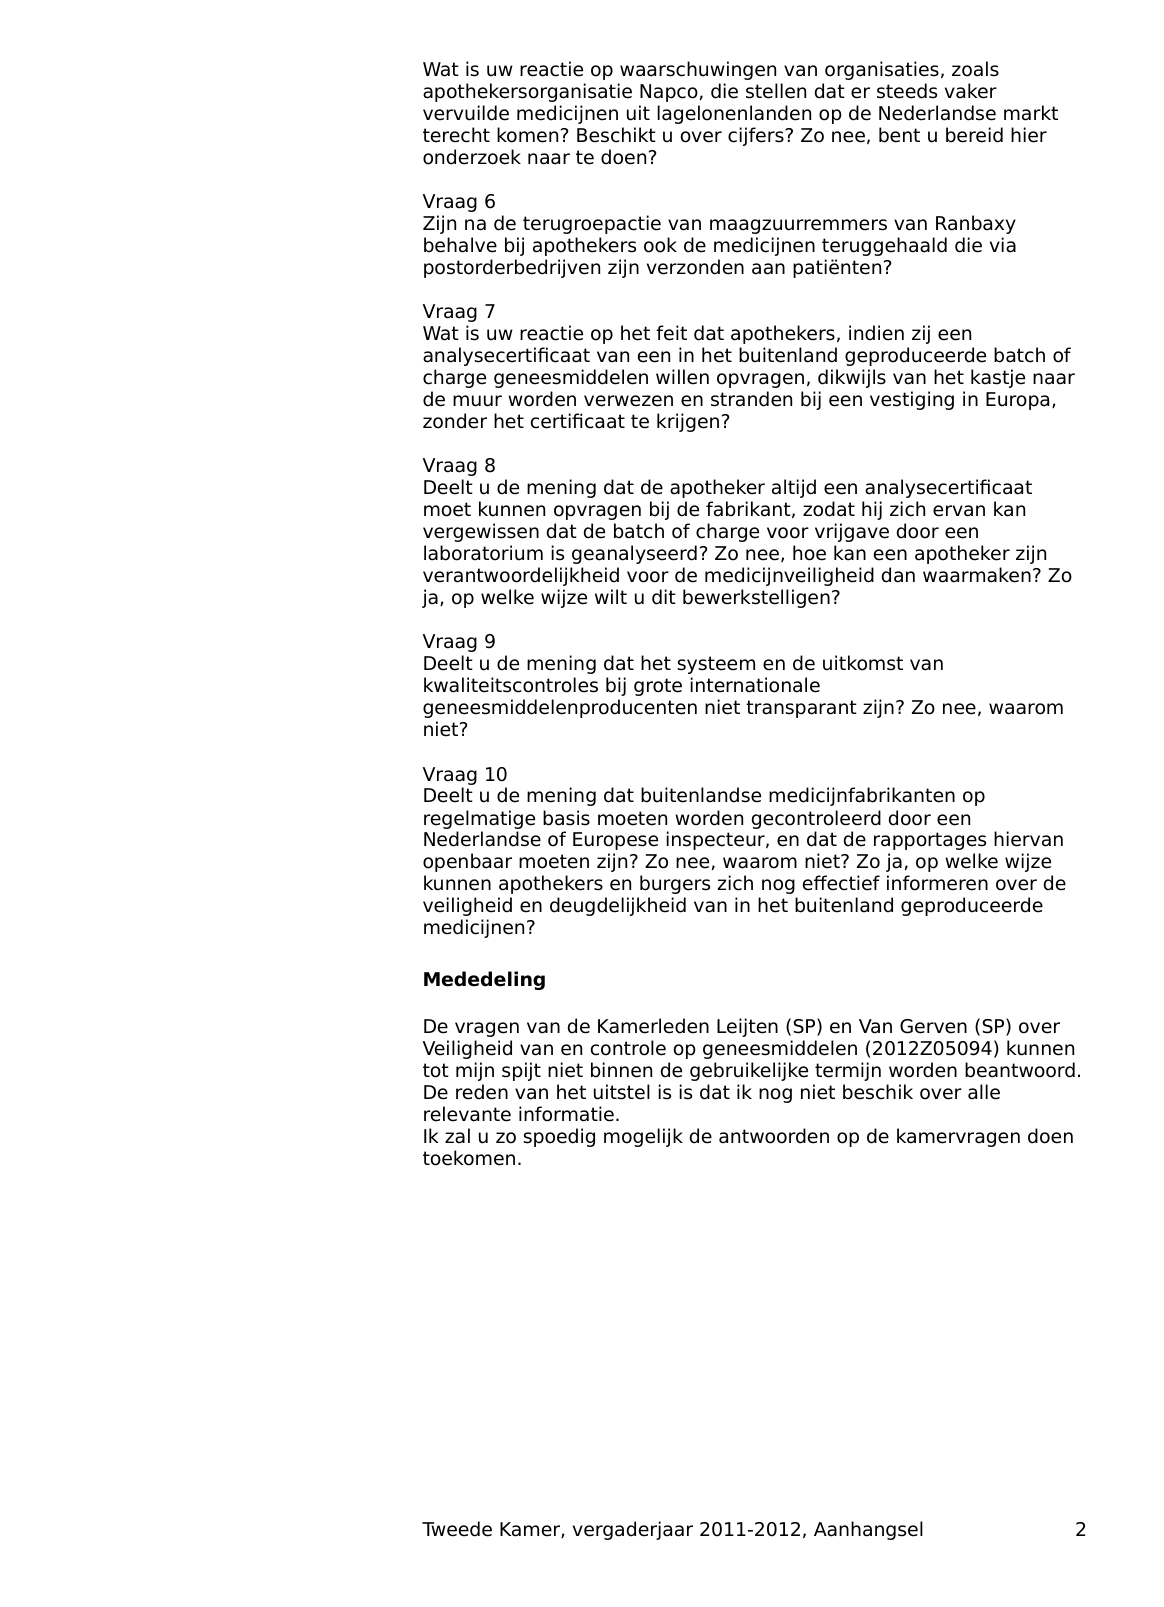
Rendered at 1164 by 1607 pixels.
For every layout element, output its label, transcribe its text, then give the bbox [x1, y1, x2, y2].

text De vragen van de Kamerleden Leijten (SP) en Van Gerven (SP) over Veiligheid van en controle op geneesmiddelen (2012Z05094) kunnen tot mijn spijt niet binnen de gebruikelijke termijn worden beantwoord. [422, 1016, 1087, 1082]
text Deelt u de mening dat de apotheker altijd een analysecertificaat moet kunnen opvragen bij de fabrikant, zodat hij zich ervan kan vergewissen dat de batch of charge voor vrijgave door een laboratorium is geanalyseerd? Zo nee, hoe kan een apotheker zijn verantwoordelijkheid voor de medicijnveiligheid dan waarmaken? Zo ja, op welke wijze wilt u dit bewerkstelligen? [422, 477, 1087, 609]
text Vraag 9 [422, 631, 1087, 653]
text Vraag 8 [422, 455, 1087, 477]
text Deelt u de mening dat buitenlandse medicijnfabrikanten op regelmatige basis moeten worden gecontroleerd door een Nederlandse of Europese inspecteur, en dat de rapportages hiervan openbaar moeten zijn? Zo nee, waarom niet? Zo ja, op welke wijze kunnen apothekers en burgers zich nog effectief informeren over de veiligheid en deugdelijkheid van in het buitenland geproduceerde medicijnen? [422, 785, 1087, 939]
text Ik zal u zo spoedig mogelijk de antwoorden op de kamervragen doen toekomen. [422, 1126, 1087, 1170]
text Zijn na de terugroepactie van maagzuurremmers van Ranbaxy behalve bij apothekers ook de medicijnen teruggehaald die via postorderbedrijven zijn verzonden aan patiënten? [422, 213, 1087, 279]
text Wat is uw reactie op waarschuwingen van organisaties, zoals apothekersorganisatie Napco, die stellen dat er steeds vaker vervuilde medicijnen uit lagelonenlanden op de Nederlandse markt terecht komen? Beschikt u over cijfers? Zo nee, bent u bereid hier onderzoek naar te doen? [422, 59, 1087, 169]
text Vraag 6 [422, 191, 1087, 213]
text Wat is uw reactie op het feit dat apothekers, indien zij een analysecertificaat van een in het buitenland geproduceerde batch of charge geneesmiddelen willen opvragen, dikwijls van het kastje naar de muur worden verwezen en stranden bij een vestiging in Europa, zonder het certificaat te krijgen? [422, 323, 1087, 433]
text Vraag 7 [422, 301, 1087, 323]
subtitle Mededeling [422, 969, 1087, 991]
text Vraag 10 [422, 763, 1087, 785]
text Deelt u de mening dat het systeem en de uitkomst van kwaliteitscontroles bij grote internationale geneesmiddelenproducenten niet transparant zijn? Zo nee, waarom niet? [422, 653, 1087, 741]
text De reden van het uitstel is is dat ik nog niet beschik over alle relevante informatie. [422, 1082, 1087, 1126]
